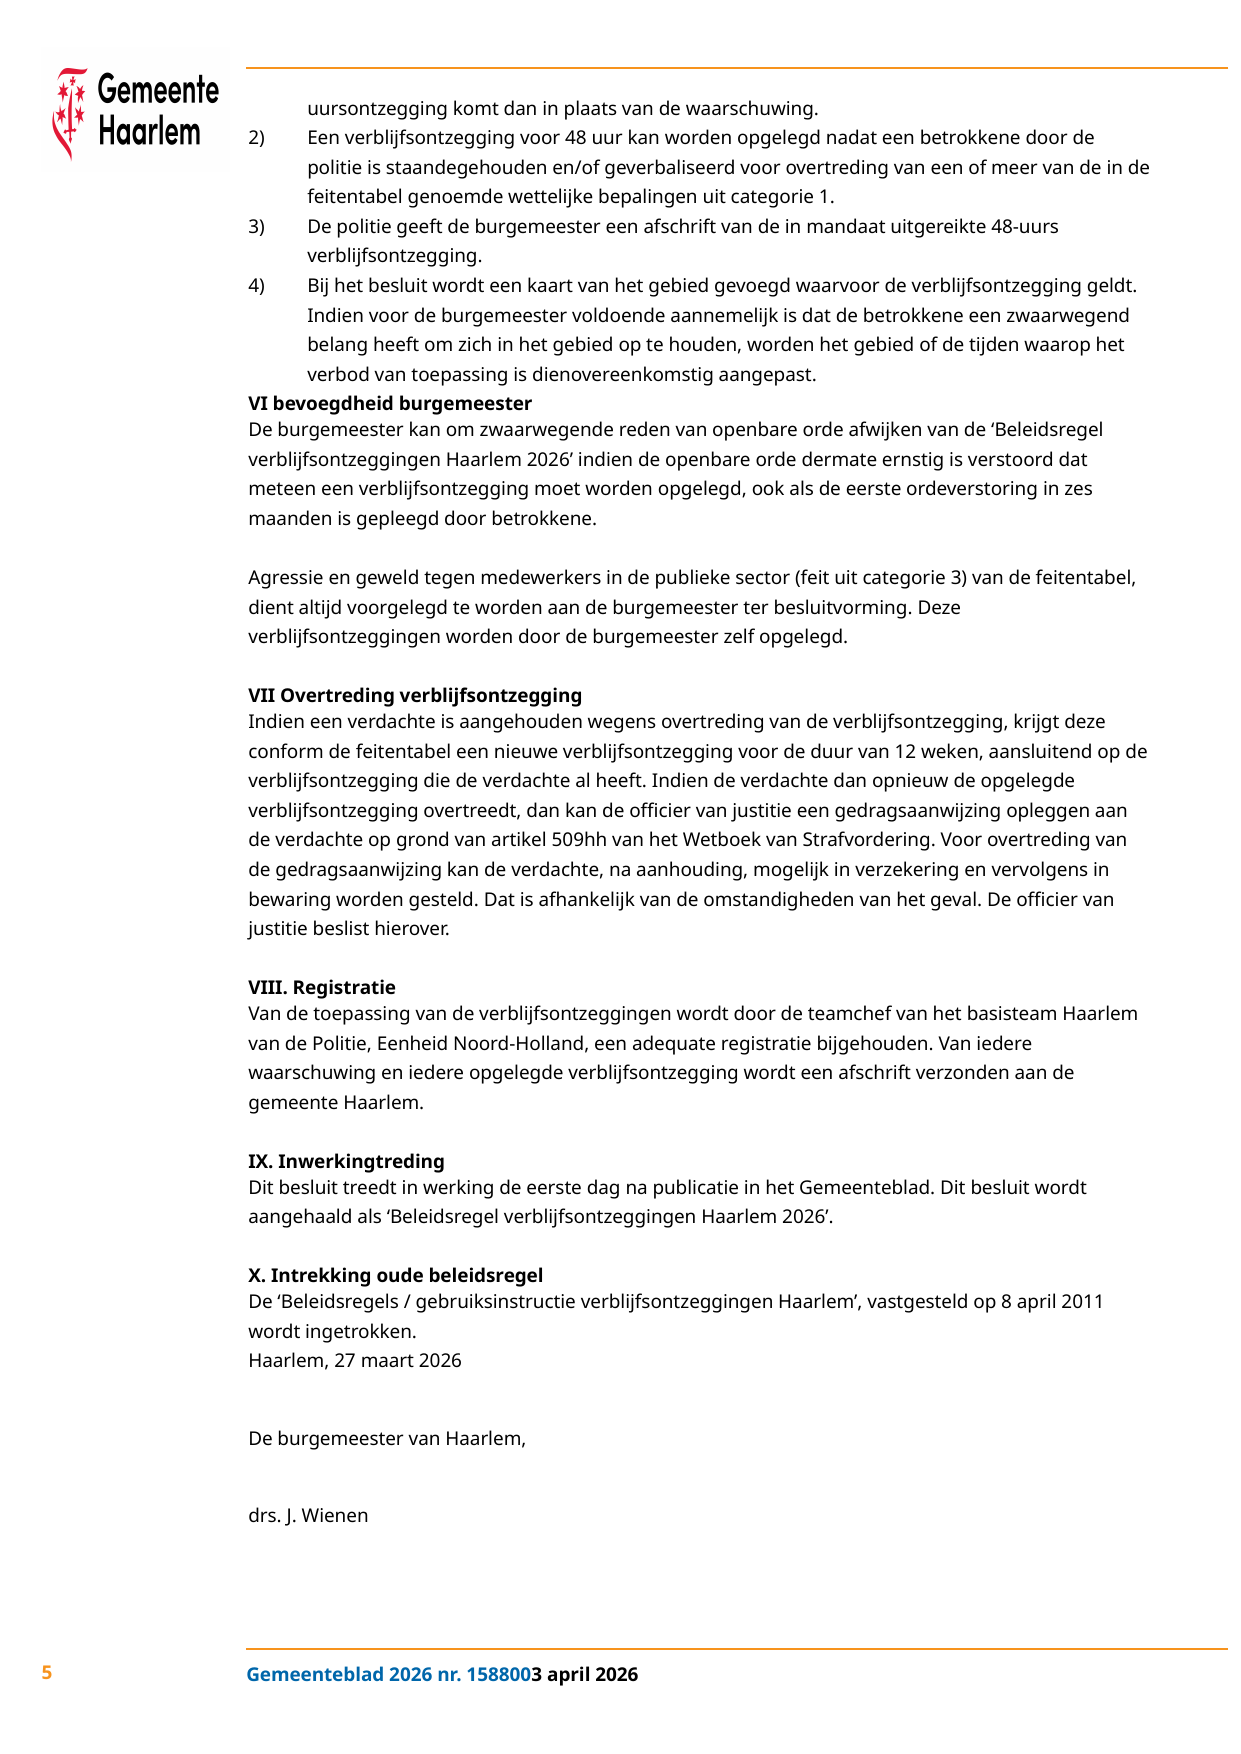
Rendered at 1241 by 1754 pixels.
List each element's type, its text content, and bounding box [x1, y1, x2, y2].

text VII Overtreding verblijfsontzegging [248, 683, 1152, 708]
list Een verblijfsontzegging voor 48 uur kan worden opgelegd nadat een betrokkene door de politie is staandegehouden en/of geverbaliseerd voor overtreding van een of meer van de in de feitentabel genoemde wettelijke bepalingen uit categorie 1. [248, 124, 1152, 209]
text Agressie en geweld tegen medewerkers in de publieke sector (feit uit categorie 3) van de feitentabel, dient altijd voorgelegd te worden aan de burgemeester ter besluitvorming. Deze verblijfsontzeggingen worden door de burgemeester zelf opgelegd. [248, 564, 1152, 649]
text X. Intrekking oude beleidsregel [248, 1263, 1152, 1288]
text VI bevoegdheid burgemeester [248, 391, 1152, 416]
text Indien een verdachte is aangehouden wegens overtreding van de verblijfsontzegging, krijgt deze conform de feitentabel een nieuwe verblijfsontzegging voor de duur van 12 weken, aansluitend op de verblijfsontzegging die de verdachte al heeft. Indien de verdachte dan opnieuw de opgelegde verblijfsontzegging overtreedt, dan kan de officier van justitie een gedragsaanwijzing opleggen aan de verdachte op grond van artikel 509hh van het Wetboek van Strafvordering. Voor overtreding van de gedragsaanwijzing kan de verdachte, na aanhouding, mogelijk in verzekering en vervolgens in bewaring worden gesteld. Dat is afhankelijk van de omstandigheden van het geval. De officier van justitie beslist hierover. [248, 708, 1152, 941]
list Bij het besluit wordt een kaart van het gebied gevoegd waarvoor de verblijfsontzegging geldt. Indien voor de burgemeester voldoende aannemelijk is dat de betrokkene een zwaarwegend belang heeft om zich in het gebied op te houden, worden het gebied of de tijden waarop het verbod van toepassing is dienovereenkomstig aangepast. [248, 272, 1152, 387]
text Haarlem, 27 maart 2026 [248, 1348, 1152, 1373]
picture [41, 47, 231, 172]
text Dit besluit treedt in werking de eerste dag na publicatie in het Gemeenteblad. Dit besluit wordt aangehaald als ‘Beleidsregel verblijfsontzeggingen Haarlem 2026’. [248, 1174, 1152, 1229]
text IX. Inwerkingtreding [248, 1148, 1152, 1174]
list uursontzegging komt dan in plaats van de waarschuwing. [248, 95, 1152, 121]
text De ‘Beleidsregels / gebruiksinstructie verblijfsontzeggingen Haarlem’, vastgesteld op 8 april 2011 wordt ingetrokken. [248, 1288, 1152, 1344]
text VIII. Registratie [248, 974, 1152, 1000]
text drs. J. Wienen [248, 1502, 1152, 1528]
list De politie geeft de burgemeester een afschrift van de in mandaat uitgereikte 48-uurs verblijfsontzegging. [248, 213, 1152, 268]
text Van de toepassing van de verblijfsontzeggingen wordt door de teamchef van het basisteam Haarlem van de Politie, Eenheid Noord-Holland, een adequate registratie bijgehouden. Van iedere waarschuwing en iedere opgelegde verblijfsontzegging wordt een afschrift verzonden aan de gemeente Haarlem. [248, 1000, 1152, 1115]
text De burgemeester van Haarlem, [248, 1425, 1152, 1451]
text De burgemeester kan om zwaarwegende reden van openbare orde afwijken van de ‘Beleidsregel verblijfsontzeggingen Haarlem 2026’ indien de openbare orde dermate ernstig is verstoord dat meteen een verblijfsontzegging moet worden opgelegd, ook als de eerste ordeverstoring in zes maanden is gepleegd door betrokkene. [248, 416, 1152, 531]
